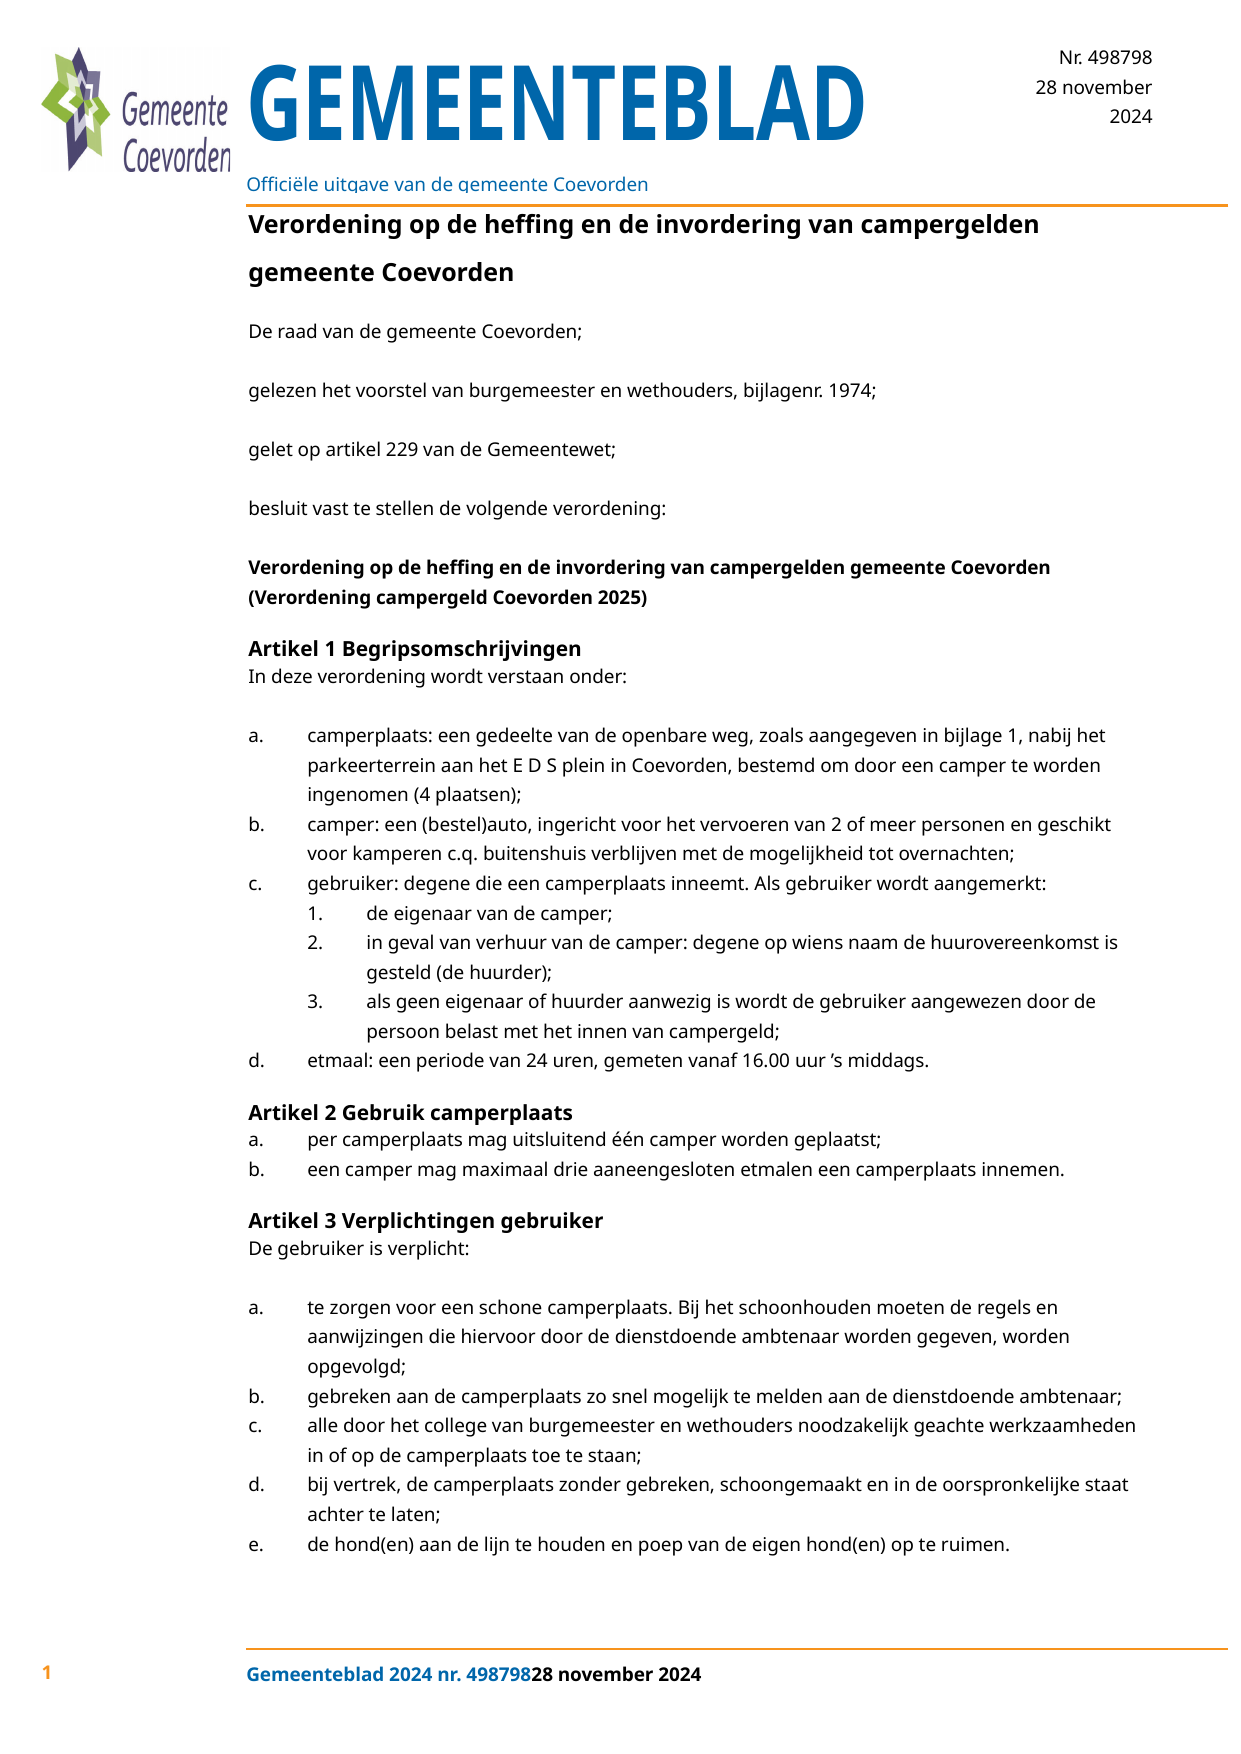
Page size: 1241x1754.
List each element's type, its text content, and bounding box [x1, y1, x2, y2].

list de eigenaar van de camper; [307, 900, 1152, 925]
list een camper mag maximaal drie aaneengesloten etmalen een camperplaats innemen. [248, 1156, 1152, 1182]
list gebreken aan de camperplaats zo snel mogelijk te melden aan de dienstdoende ambtenaar; [248, 1383, 1152, 1408]
list etmaal: een periode van 24 uren, gemeten vanaf 16.00 uur ’s middags. [248, 1048, 1152, 1073]
picture [41, 47, 231, 172]
text gelezen het voorstel van burgemeester en wethouders, bijlagenr. 1974; [248, 377, 1152, 403]
text De raad van de gemeente Coevorden; [248, 318, 1152, 344]
list in geval van verhuur van de camper: degene op wiens naam de huurovereenkomst is gesteld (de huurder); [307, 929, 1152, 984]
list als geen eigenaar of huurder aanwezig is wordt de gebruiker aangewezen door de persoon belast met het innen van campergeld; [307, 988, 1152, 1044]
list bij vertrek, de camperplaats zonder gebreken, schoongemaakt en in de oorspronkelijke staat achter te laten; [248, 1472, 1152, 1527]
list gebruiker: degene die een camperplaats inneemt. Als gebruiker wordt aangemerkt: [248, 870, 1152, 896]
text gelet op artikel 229 van de Gemeentewet; [248, 436, 1152, 462]
list te zorgen voor een schone camperplaats. Bij het schoonhouden moeten de regels en aanwijzingen die hiervoor door de dienstdoende ambtenaar worden gegeven, worden opgevolgd; [248, 1294, 1152, 1379]
text Artikel 1 Begripsomschrijvingen [248, 634, 1152, 663]
text In deze verordening wordt verstaan onder: [248, 663, 1152, 689]
text Artikel 2 Gebruik camperplaats [248, 1098, 1152, 1126]
list per camperplaats mag uitsluitend één camper worden geplaatst; [248, 1126, 1152, 1152]
list camperplaats: een gedeelte van de openbare weg, zoals aangegeven in bijlage 1, nabij het parkeerterrein aan het E D S plein in Coevorden, bestemd om door een camper te worden ingenomen (4 plaatsen); [248, 722, 1152, 807]
text besluit vast te stellen de volgende verordening: [248, 495, 1152, 521]
list alle door het college van burgemeester en wethouders noodzakelijk geachte werkzaamheden in of op de camperplaats toe te staan; [248, 1412, 1152, 1468]
text De gebruiker is verplicht: [248, 1235, 1152, 1261]
list camper: een (bestel)auto, ingericht voor het vervoeren van 2 of meer personen en geschikt voor kamperen c.q. buitenshuis verblijven met de mogelijkheid tot overnachten; [248, 811, 1152, 866]
list de hond(en) aan de lijn te houden en poep van de eigen hond(en) op te ruimen. [248, 1531, 1152, 1556]
text Verordening op de heffing en de invordering van campergelden gemeente Coevorden (Verordening campergeld Coevorden 2025) [248, 554, 1152, 610]
text Verordening op de heffing en de invordering van campergelden gemeente Coevorden [248, 207, 1152, 288]
text Artikel 3 Verplichtingen gebruiker [248, 1206, 1152, 1235]
